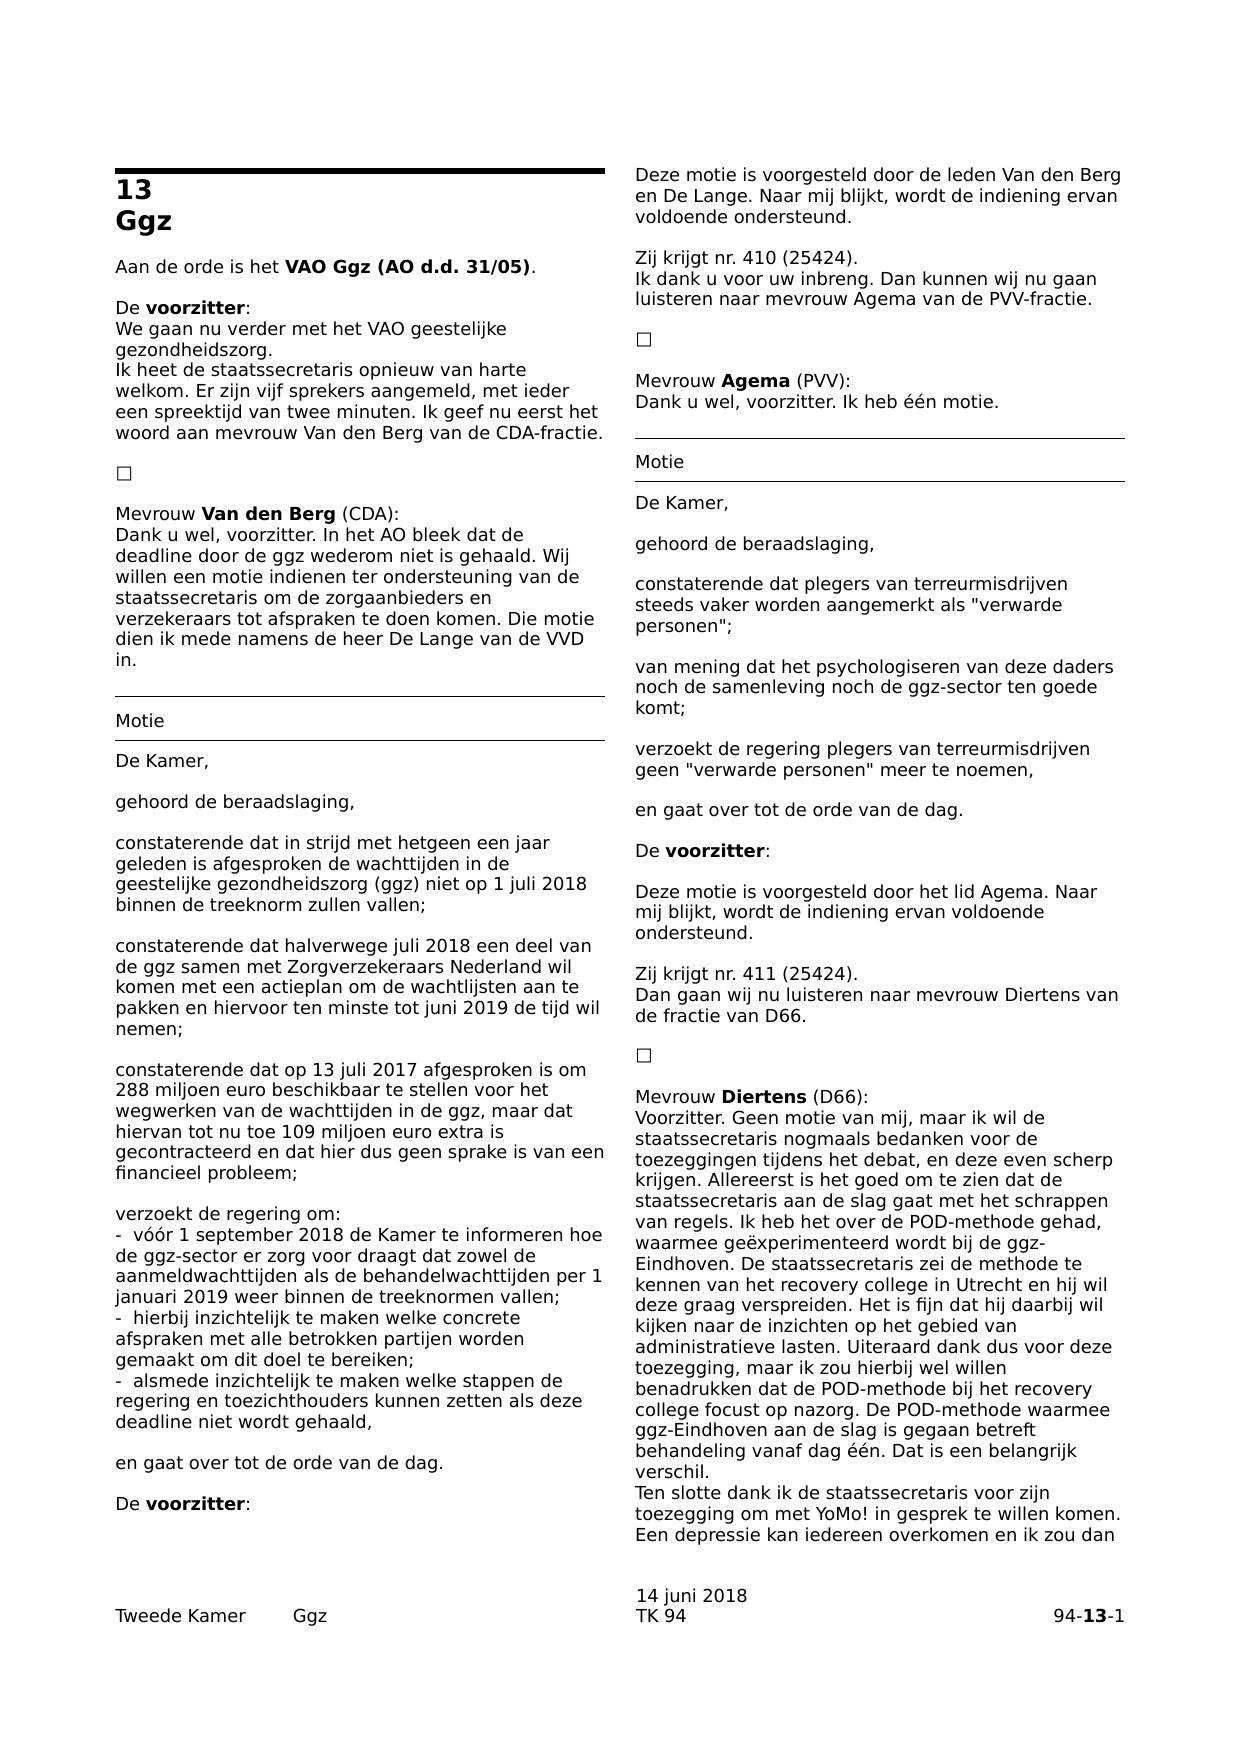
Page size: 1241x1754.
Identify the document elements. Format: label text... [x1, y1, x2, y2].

text De voorzitter: [115, 1493, 605, 1514]
text ⬜ [635, 330, 1125, 351]
list hierbij inzichtelijk te maken welke concrete afspraken met alle betrokken partijen worden gemaakt om dit doel te bereiken; [115, 1308, 605, 1370]
text gehoord de beraadslaging, [635, 533, 1125, 554]
text ⬜ [115, 463, 605, 484]
text verzoekt de regering plegers van terreurmisdrijven geen "verwarde personen" meer te noemen, [635, 739, 1125, 780]
text Zij krijgt nr. 410 (25424). [635, 247, 1125, 268]
text Zij krijgt nr. 411 (25424). [635, 964, 1125, 984]
text Dank u wel, voorzitter. Ik heb één motie. [635, 391, 1125, 412]
text gehoord de beraadslaging, [115, 792, 605, 813]
text Mevrouw Van den Berg (CDA): [115, 504, 605, 525]
text constaterende dat op 13 juli 2017 afgesproken is om 288 miljoen euro beschikbaar te stellen voor het wegwerken van de wachttijden in de ggz, maar dat hiervan tot nu toe 109 miljoen euro extra is gecontracteerd en dat hier dus geen sprake is van een financieel probleem; [115, 1059, 605, 1184]
text Ik heet de staatssecretaris opnieuw van harte welkom. Er zijn vijf sprekers aangemeld, met ieder een spreektijd van twee minuten. Ik geef nu eerst het woord aan mevrouw Van den Berg van de CDA-fractie. [115, 360, 605, 443]
text constaterende dat plegers van terreurmisdrijven steeds vaker worden aangemerkt als "verwarde personen"; [635, 574, 1125, 636]
text De voorzitter: [115, 298, 605, 318]
text Dan gaan wij nu luisteren naar mevrouw Diertens van de fractie van D66. [635, 984, 1125, 1026]
list vóór 1 september 2018 de Kamer te informeren hoe de ggz-sector er zorg voor draagt dat zowel de aanmeldwachttijden als de behandelwachttijden per 1 januari 2019 weer binnen de treeknormen vallen; [115, 1224, 605, 1308]
text Dank u wel, voorzitter. In het AO bleek dat de deadline door de ggz wederom niet is gehaald. Wij willen een motie indienen ter ondersteuning van de staatssecretaris om de zorgaanbieders en verzekeraars tot afspraken te doen komen. Die motie dien ik mede namens de heer De Lange van de VVD in. [115, 525, 605, 671]
text verzoekt de regering om: [115, 1204, 605, 1224]
title 13 Ggz [115, 174, 605, 237]
text constaterende dat halverwege juli 2018 een deel van de ggz samen met Zorgverzekeraars Nederland wil komen met een actieplan om de wachtlijsten aan te pakken en hiervoor ten minste tot juni 2019 de tijd wil nemen; [115, 936, 605, 1039]
list alsmede inzichtelijk te maken welke stappen de regering en toezichthouders kunnen zetten als deze deadline niet wordt gehaald, [115, 1370, 605, 1433]
text Motie [635, 452, 1125, 473]
text ⬜ [635, 1046, 1125, 1067]
text Ik dank u voor uw inbreng. Dan kunnen wij nu gaan luisteren naar mevrouw Agema van de PVV-fractie. [635, 268, 1125, 310]
text De Kamer, [115, 751, 605, 772]
text constaterende dat in strijd met hetgeen een jaar geleden is afgesproken de wachttijden in de geestelijke gezondheidszorg (ggz) niet op 1 juli 2018 binnen de treeknorm zullen vallen; [115, 833, 605, 916]
text en gaat over tot de orde van de dag. [635, 800, 1125, 821]
text Deze motie is voorgesteld door de leden Van den Berg en De Lange. Naar mij blijkt, wordt de indiening ervan voldoende ondersteund. [635, 165, 1125, 227]
text De voorzitter: [635, 841, 1125, 862]
text Mevrouw Diertens (D66): [635, 1087, 1125, 1108]
text Mevrouw Agema (PVV): [635, 371, 1125, 391]
text Ten slotte dank ik de staatssecretaris voor zijn toezegging om met YoMo! in gesprek te willen komen. Een depressie kan iedereen overkomen en ik zou dan [635, 1483, 1125, 1545]
text en gaat over tot de orde van de dag. [115, 1453, 605, 1473]
text Deze motie is voorgesteld door het lid Agema. Naar mij blijkt, wordt de indiening ervan voldoende ondersteund. [635, 882, 1125, 944]
text We gaan nu verder met het VAO geestelijke gezondheidszorg. [115, 318, 605, 360]
text Motie [115, 711, 605, 731]
text De Kamer, [635, 493, 1125, 513]
text Voorzitter. Geen motie van mij, maar ik wil de staatssecretaris nogmaals bedanken voor de toezeggingen tijdens het debat, en deze even scherp krijgen. Allereerst is het goed om te zien dat de staatssecretaris aan de slag gaat met het schrappen van regels. Ik heb het over de POD-methode gehad, waarmee geëxperimenteerd wordt bij de ggz-Eindhoven. De staatssecretaris zei de methode te kennen van het recovery college in Utrecht en hij wil deze graag verspreiden. Het is fijn dat hij daarbij wil kijken naar de inzichten op het gebied van administratieve lasten. Uiteraard dank dus voor deze toezegging, maar ik zou hierbij wel willen benadrukken dat de POD-methode bij het recovery college focust op nazorg. De POD-methode waarmee ggz-Eindhoven aan de slag is gegaan betreft behandeling vanaf dag één. Dat is een belangrijk verschil. [635, 1108, 1125, 1483]
text van mening dat het psychologiseren van deze daders noch de samenleving noch de ggz-sector ten goede komt; [635, 656, 1125, 719]
text Aan de orde is het VAO Ggz (AO d.d. 31/05). [115, 257, 605, 278]
